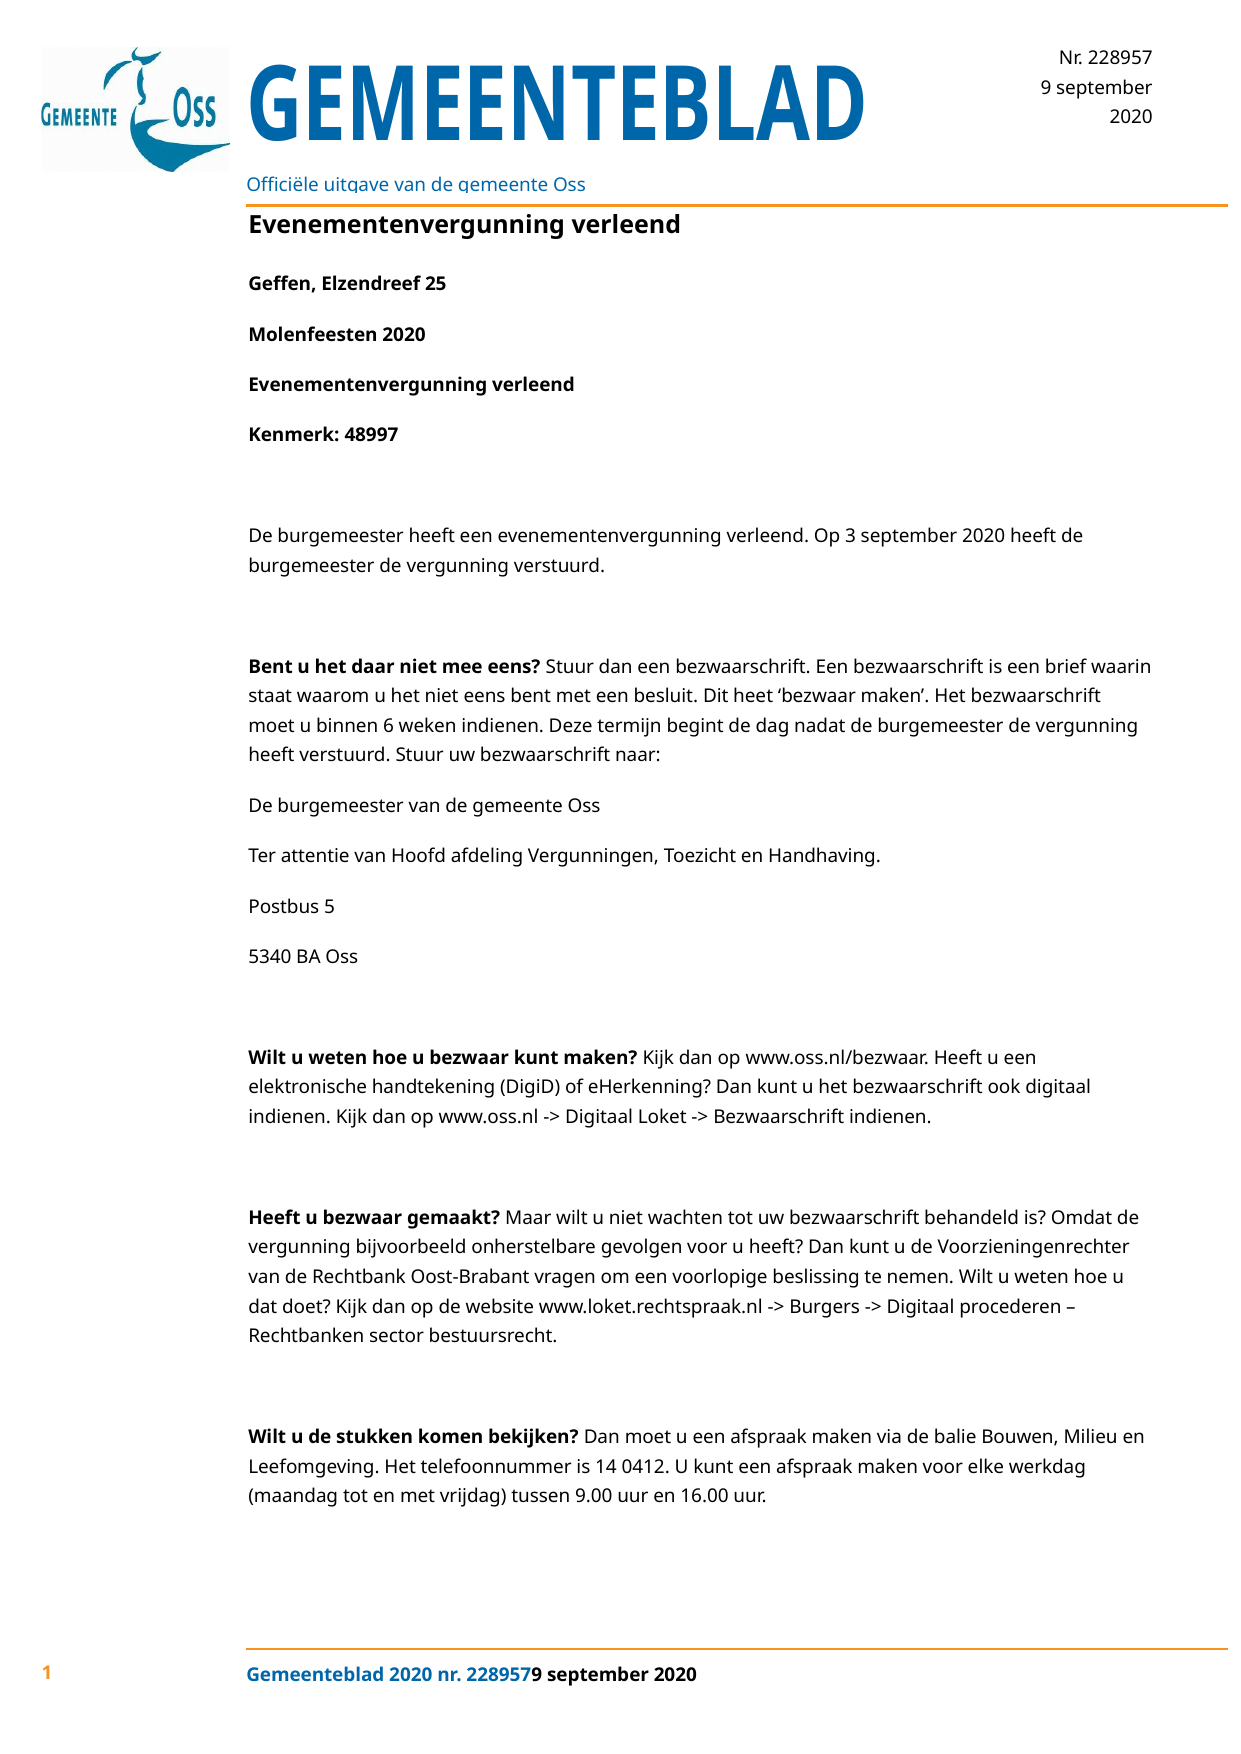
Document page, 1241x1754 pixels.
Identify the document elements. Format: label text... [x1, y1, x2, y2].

text De burgemeester van de gemeente Oss [248, 792, 1152, 818]
text Evenementenvergunning verleend [248, 371, 1152, 397]
text Molenfeesten 2020 [248, 321, 1152, 346]
text Evenementenvergunning verleend [248, 207, 1152, 241]
text Geffen, Elzendreef 25 [248, 270, 1152, 296]
text De burgemeester heeft een evenementenvergunning verleend. Op 3 september 2020 heeft de burgemeester de vergunning verstuurd. [248, 522, 1152, 578]
text 5340 BA Oss [248, 943, 1152, 969]
text Wilt u de stukken komen bekijken? Dan moet u een afspraak maken via de balie Bouwen, Milieu en Leefomgeving. Het telefoonnummer is 14 0412. U kunt een afspraak maken voor elke werkdag (maandag tot en met vrijdag) tussen 9.00 uur en 16.00 uur. [248, 1423, 1152, 1508]
text Wilt u weten hoe u bezwaar kunt maken? Kijk dan op www.oss.nl/bezwaar. Heeft u een elektronische handtekening (DigiD) of eHerkenning? Dan kunt u het bezwaarschrift ook digitaal indienen. Kijk dan op www.oss.nl -> Digitaal Loket -> Bezwaarschrift indienen. [248, 1044, 1152, 1129]
text Bent u het daar niet mee eens? Stuur dan een bezwaarschrift. Een bezwaarschrift is een brief waarin staat waarom u het niet eens bent met een besluit. Dit heet ‘bezwaar maken’. Het bezwaarschrift moet u binnen 6 weken indienen. Deze termijn begint de dag nadat de burgemeester de vergunning heeft verstuurd. Stuur uw bezwaarschrift naar: [248, 653, 1152, 767]
text Kenmerk: 48997 [248, 422, 1152, 447]
text Postbus 5 [248, 893, 1152, 918]
picture [41, 47, 231, 172]
text Heeft u bezwaar gemaakt? Maar wilt u niet wachten tot uw bezwaarschrift behandeld is? Omdat de vergunning bijvoorbeeld onherstelbare gevolgen voor u heeft? Dan kunt u de Voorzieningenrechter van de Rechtbank Oost-Brabant vragen om een voorlopige beslissing te nemen. Wilt u weten hoe u dat doet? Kijk dan op de website www.loket.rechtspraak.nl -> Burgers -> Digitaal procederen – Rechtbanken sector bestuursrecht. [248, 1204, 1152, 1348]
text Ter attentie van Hoofd afdeling Vergunningen, Toezicht en Handhaving. [248, 842, 1152, 868]
